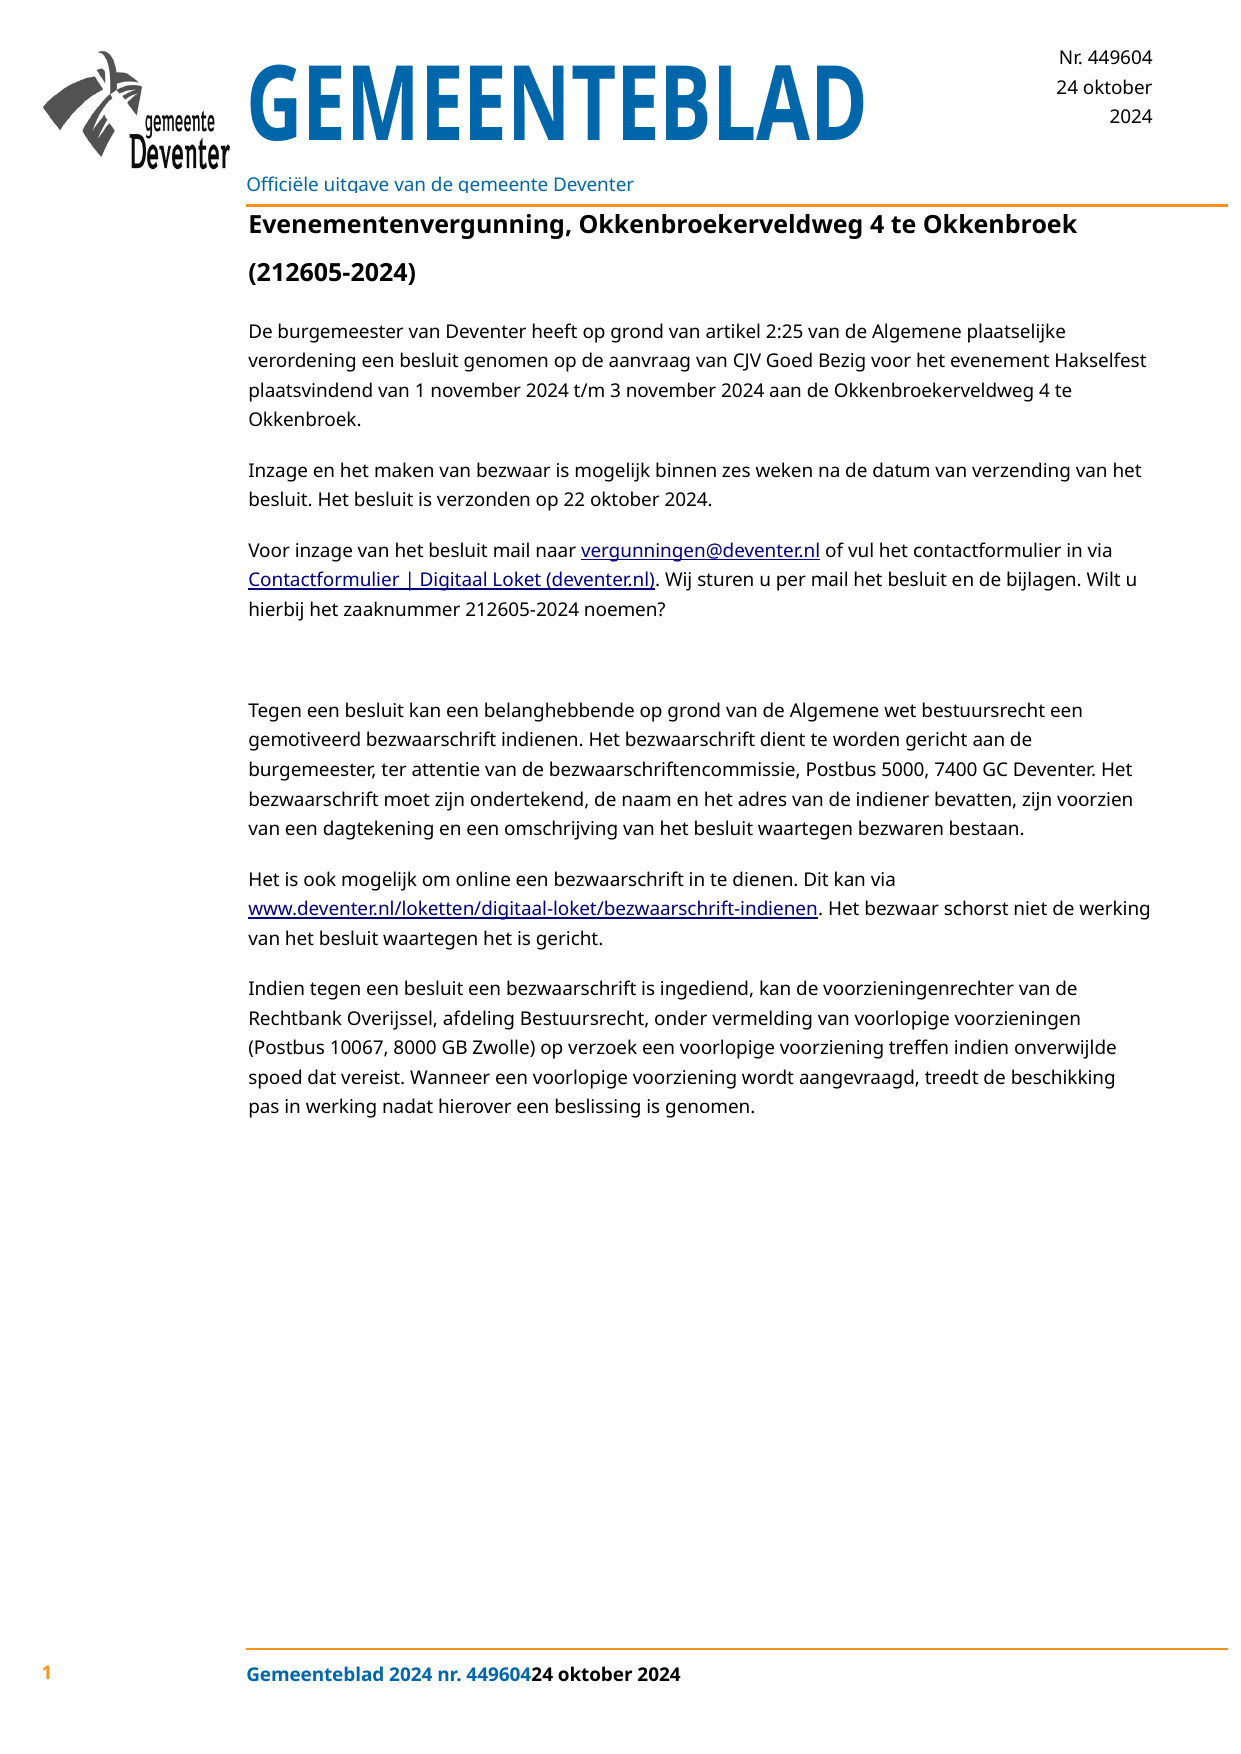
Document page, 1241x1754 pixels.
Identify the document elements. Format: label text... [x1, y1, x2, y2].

text De burgemeester van Deventer heeft op grond van artikel 2:25 van de Algemene plaatselijke verordening een besluit genomen op de aanvraag van CJV Goed Bezig voor het evenement Hakselfest plaatsvindend van 1 november 2024 t/m 3 november 2024 aan de Okkenbroekerveldweg 4 te Okkenbroek. [248, 318, 1152, 432]
text Het is ook mogelijk om online een bezwaarschrift in te dienen. Dit kan via www.deventer.nl/loketten/digitaal-loket/bezwaarschrift-indienen. Het bezwaar schorst niet de werking van het besluit waartegen het is gericht. [248, 866, 1152, 951]
text Evenementenvergunning, Okkenbroekerveldweg 4 te Okkenbroek (212605-2024) [248, 207, 1152, 288]
picture [41, 47, 231, 172]
text Inzage en het maken van bezwaar is mogelijk binnen zes weken na de datum van verzending van het besluit. Het besluit is verzonden op 22 oktober 2024. [248, 457, 1152, 512]
text Tegen een besluit kan een belanghebbende op grond van de Algemene wet bestuursrecht een gemotiveerd bezwaarschrift indienen. Het bezwaarschrift dient te worden gericht aan de burgemeester, ter attentie van de bezwaarschriftencommissie, Postbus 5000, 7400 GC Deventer. Het bezwaarschrift moet zijn ondertekend, de naam en het adres van de indiener bevatten, zijn voorzien van een dagtekening en een omschrijving van het besluit waartegen bezwaren bestaan. [248, 697, 1152, 841]
text Indien tegen een besluit een bezwaarschrift is ingediend, kan de voorzieningenrechter van de Rechtbank Overijssel, afdeling Bestuursrecht, onder vermelding van voorlopige voorzieningen (Postbus 10067, 8000 GB Zwolle) op verzoek een voorlopige voorziening treffen indien onverwijlde spoed dat vereist. Wanneer een voorlopige voorziening wordt aangevraagd, treedt de beschikking pas in werking nadat hierover een beslissing is genomen. [248, 975, 1152, 1119]
text Voor inzage van het besluit mail naar vergunningen@deventer.nl of vul het contactformulier in via Contactformulier | Digitaal Loket (deventer.nl). Wij sturen u per mail het besluit en de bijlagen. Wilt u hierbij het zaaknummer 212605-2024 noemen? [248, 537, 1152, 622]
